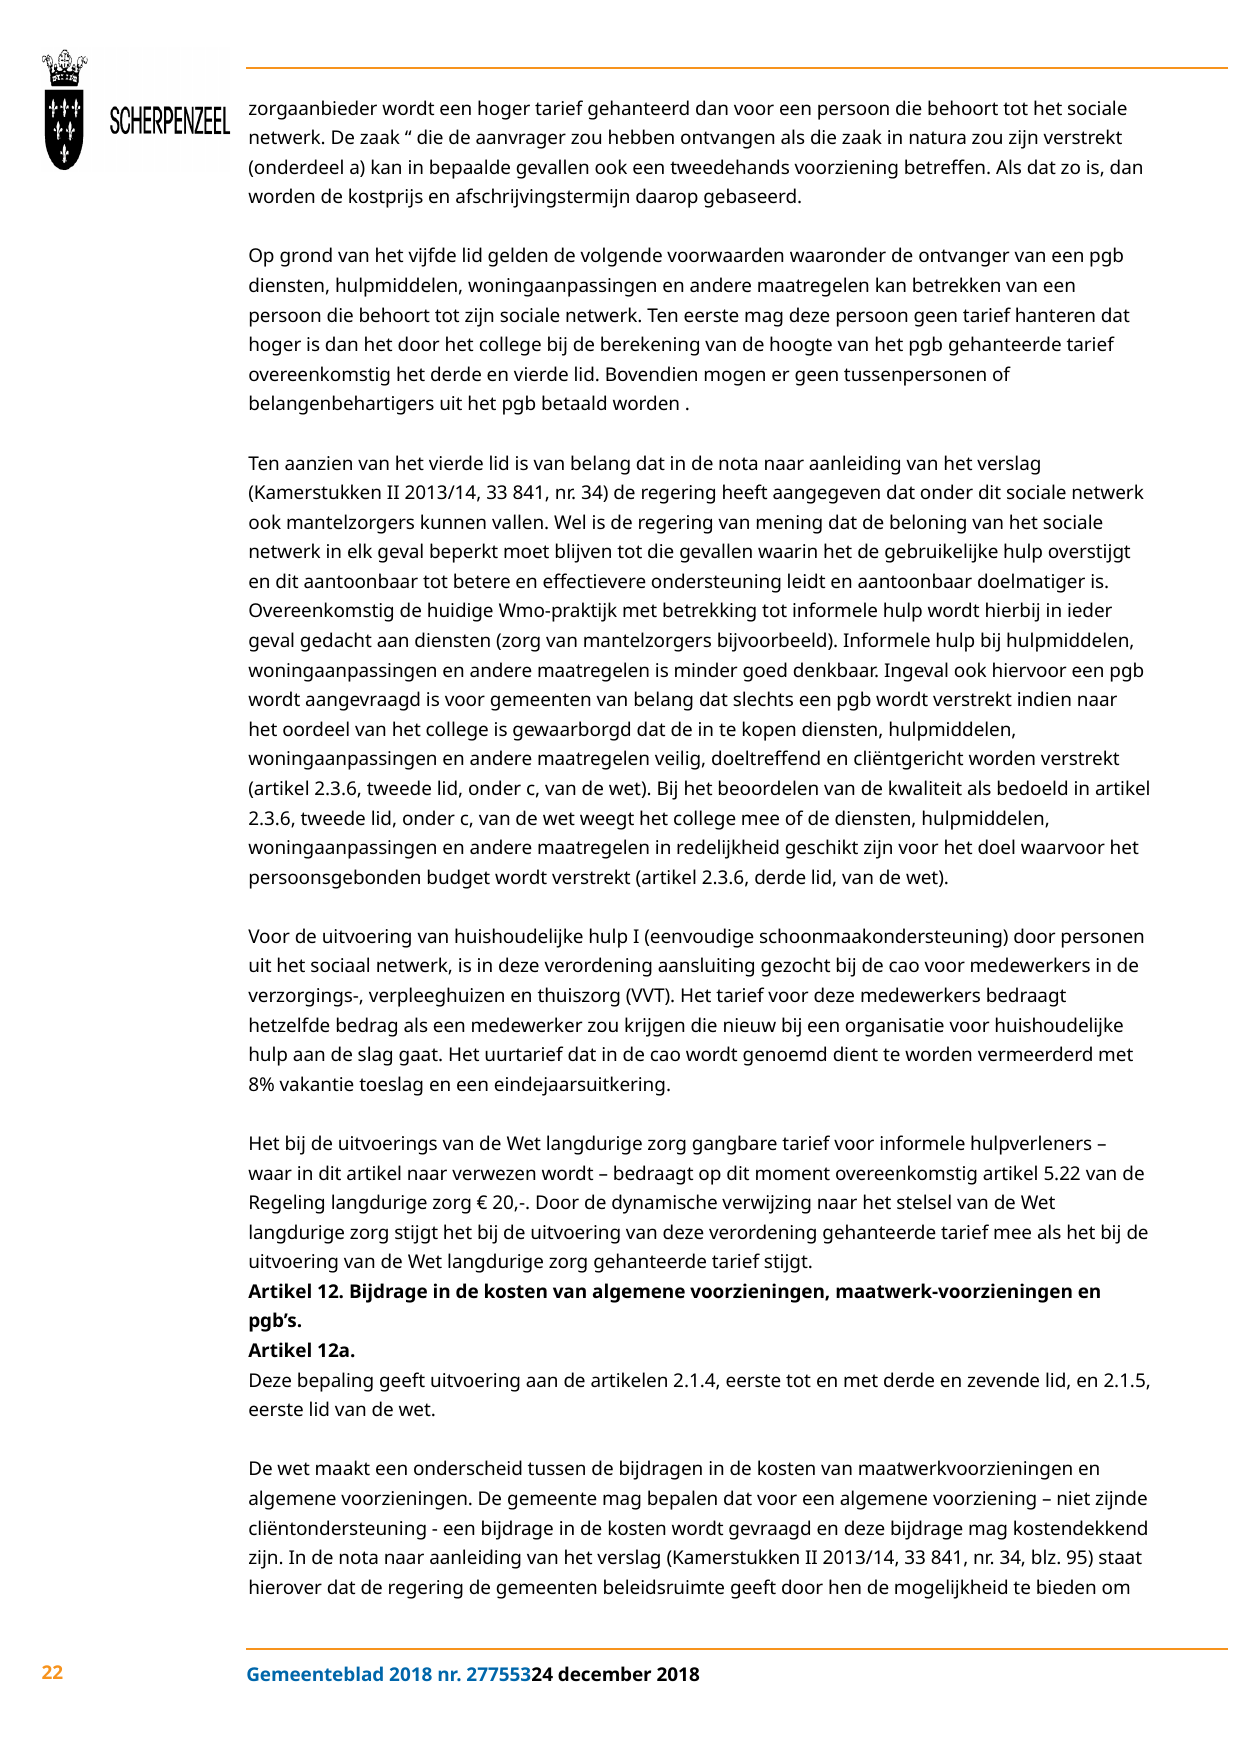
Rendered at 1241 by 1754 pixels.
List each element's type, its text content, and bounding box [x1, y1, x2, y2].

text Het bij de uitvoerings van de Wet langdurige zorg gangbare tarief voor informele hulpverleners – waar in dit artikel naar verwezen wordt – bedraagt op dit moment overeenkomstig artikel 5.22 van de Regeling langdurige zorg € 20,-. Door de dynamische verwijzing naar het stelsel van de Wet langdurige zorg stijgt het bij de uitvoering van deze verordening gehanteerde tarief mee als het bij de uitvoering van de Wet langdurige zorg gehanteerde tarief stijgt. [248, 1130, 1152, 1274]
text Artikel 12a. [248, 1337, 1152, 1363]
text Voor de uitvoering van huishoudelijke hulp I (eenvoudige schoonmaakondersteuning) door personen uit het sociaal netwerk, is in deze verordening aansluiting gezocht bij de cao voor medewerkers in de verzorgings-, verpleeghuizen en thuiszorg (VVT). Het tarief voor deze medewerkers bedraagt hetzelfde bedrag als een medewerker zou krijgen die nieuw bij een organisatie voor huishoudelijke hulp aan de slag gaat. Het uurtarief dat in de cao wordt genoemd dient te worden vermeerderd met 8% vakantie toeslag en een eindejaarsuitkering. [248, 923, 1152, 1097]
picture [41, 47, 231, 172]
text Artikel 12. Bijdrage in de kosten van algemene voorzieningen, maatwerk-voorzieningen en pgb’s. [248, 1278, 1152, 1333]
text Ten aanzien van het vierde lid is van belang dat in de nota naar aanleiding van het verslag (Kamerstukken II 2013/14, 33 841, nr. 34) de regering heeft aangegeven dat onder dit sociale netwerk ook mantelzorgers kunnen vallen. Wel is de regering van mening dat de beloning van het sociale netwerk in elk geval beperkt moet blijven tot die gevallen waarin het de gebruikelijke hulp overstijgt en dit aantoonbaar tot betere en effectievere ondersteuning leidt en aantoonbaar doelmatiger is. Overeenkomstig de huidige Wmo-praktijk met betrekking tot informele hulp wordt hierbij in ieder geval gedacht aan diensten (zorg van mantelzorgers bijvoorbeeld). Informele hulp bij hulpmiddelen, woningaanpassingen en andere maatregelen is minder goed denkbaar. Ingeval ook hiervoor een pgb wordt aangevraagd is voor gemeenten van belang dat slechts een pgb wordt verstrekt indien naar het oordeel van het college is gewaarborgd dat de in te kopen diensten, hulpmiddelen, woningaanpassingen en andere maatregelen veilig, doeltreffend en cliëntgericht worden verstrekt (artikel 2.3.6, tweede lid, onder c, van de wet). Bij het beoordelen van de kwaliteit als bedoeld in artikel 2.3.6, tweede lid, onder c, van de wet weegt het college mee of de diensten, hulpmiddelen, woningaanpassingen en andere maatregelen in redelijkheid geschikt zijn voor het doel waarvoor het persoonsgebonden budget wordt verstrekt (artikel 2.3.6, derde lid, van de wet). [248, 450, 1152, 890]
text zorgaanbieder wordt een hoger tarief gehanteerd dan voor een persoon die behoort tot het sociale netwerk. De zaak “ die de aanvrager zou hebben ontvangen als die zaak in natura zou zijn verstrekt (onderdeel a) kan in bepaalde gevallen ook een tweedehands voorziening betreffen. Als dat zo is, dan worden de kostprijs en afschrijvingstermijn daarop gebaseerd. [248, 95, 1152, 209]
text Op grond van het vijfde lid gelden de volgende voorwaarden waaronder de ontvanger van een pgb diensten, hulpmiddelen, woningaanpassingen en andere maatregelen kan betrekken van een persoon die behoort tot zijn sociale netwerk. Ten eerste mag deze persoon geen tarief hanteren dat hoger is dan het door het college bij de berekening van de hoogte van het pgb gehanteerde tarief overeenkomstig het derde en vierde lid. Bovendien mogen er geen tussenpersonen of belangenbehartigers uit het pgb betaald worden . [248, 243, 1152, 416]
text De wet maakt een onderscheid tussen de bijdragen in de kosten van maatwerkvoorzieningen en algemene voorzieningen. De gemeente mag bepalen dat voor een algemene voorziening – niet zijnde cliëntondersteuning - een bijdrage in de kosten wordt gevraagd en deze bijdrage mag kostendekkend zijn. In de nota naar aanleiding van het verslag (Kamerstukken II 2013/14, 33 841, nr. 34, blz. 95) staat hierover dat de regering de gemeenten beleidsruimte geeft door hen de mogelijkheid te bieden om [248, 1456, 1152, 1600]
text Deze bepaling geeft uitvoering aan de artikelen 2.1.4, eerste tot en met derde en zevende lid, en 2.1.5, eerste lid van de wet. [248, 1367, 1152, 1422]
